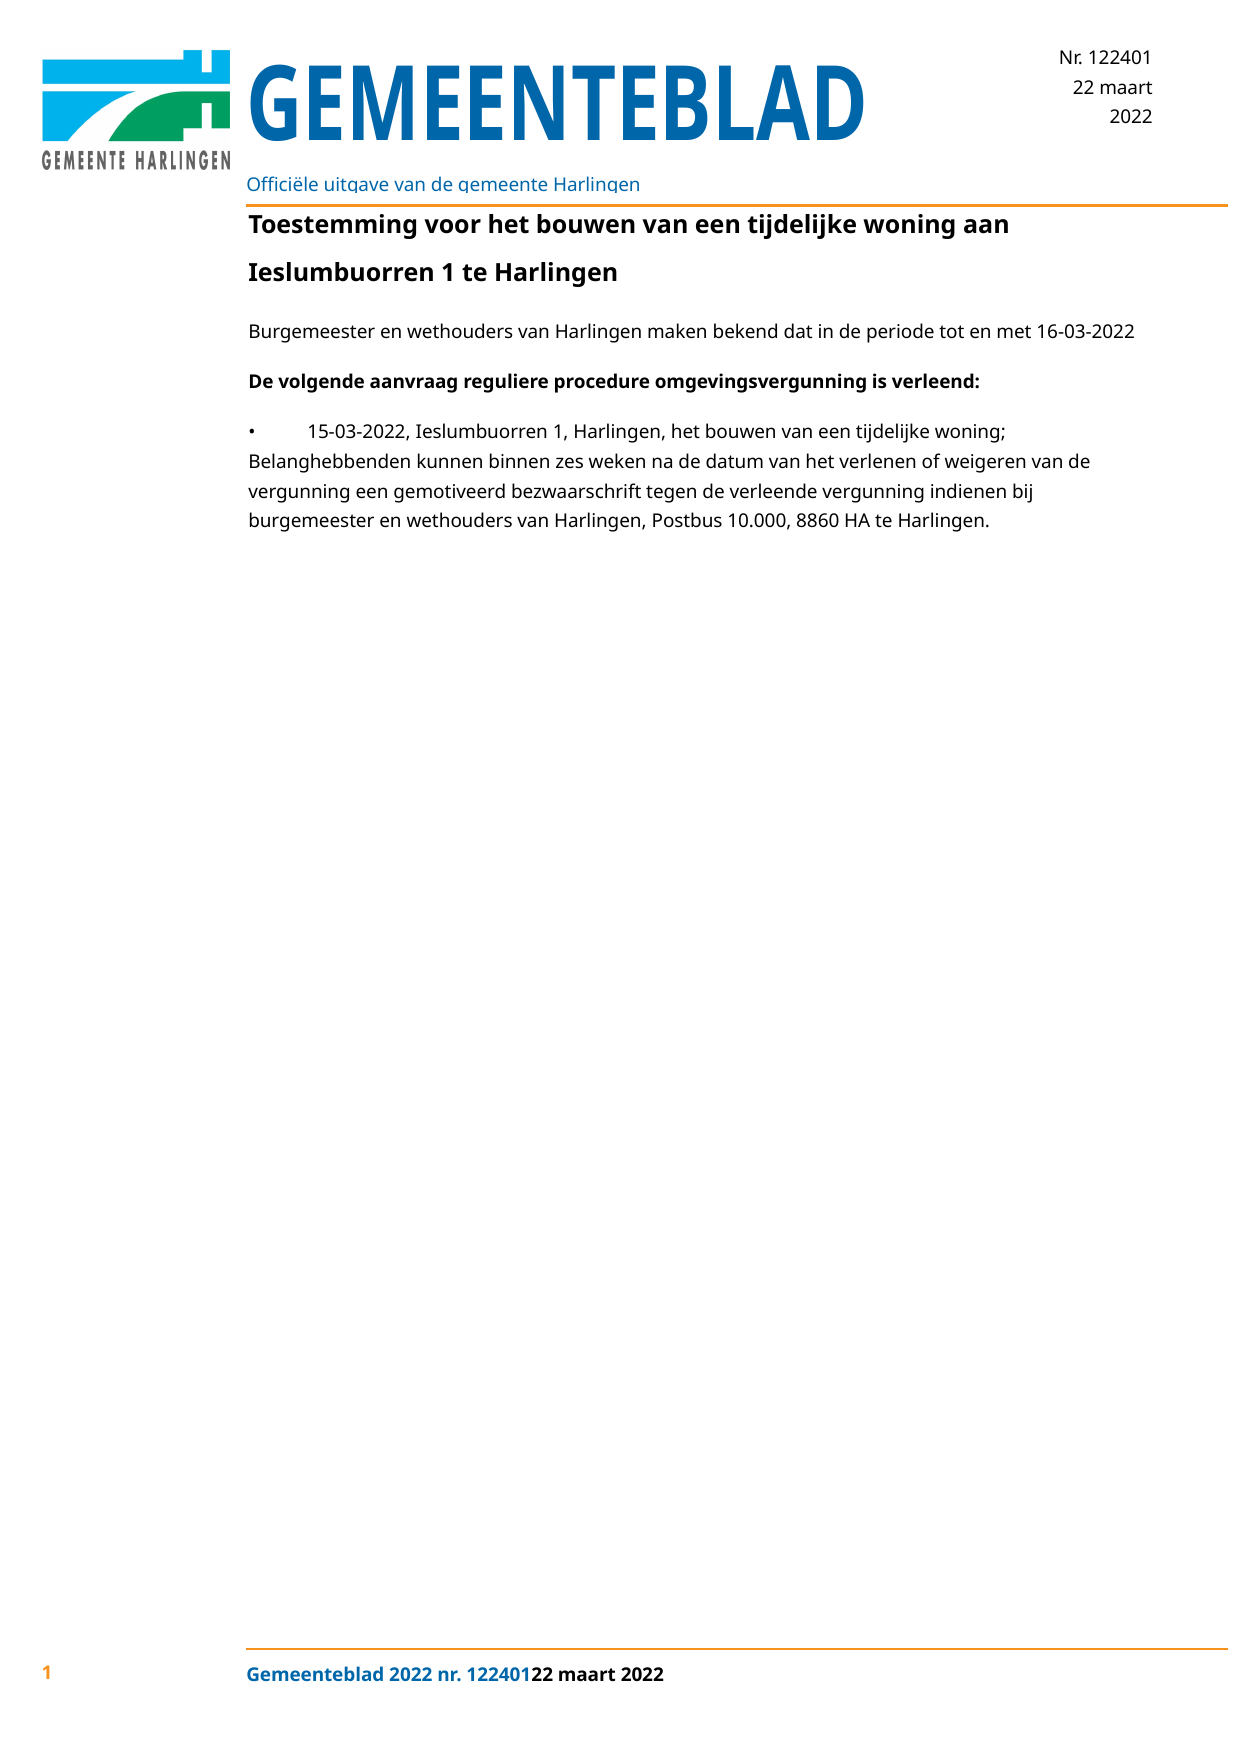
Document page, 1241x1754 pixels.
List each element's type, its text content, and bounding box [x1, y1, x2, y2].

picture [41, 47, 231, 172]
text Belanghebbenden kunnen binnen zes weken na de datum van het verlenen of weigeren van de vergunning een gemotiveerd bezwaarschrift tegen de verleende vergunning indienen bij burgemeester en wethouders van Harlingen, Postbus 10.000, 8860 HA te Harlingen. [248, 448, 1152, 533]
list 15-03-2022, Ieslumbuorren 1, Harlingen, het bouwen van een tijdelijke woning; [248, 419, 1152, 444]
text Toestemming voor het bouwen van een tijdelijke woning aan Ieslumbuorren 1 te Harlingen [248, 207, 1152, 288]
text Burgemeester en wethouders van Harlingen maken bekend dat in de periode tot en met 16-03-2022 [248, 318, 1152, 344]
text De volgende aanvraag reguliere procedure omgevingsvergunning is verleend: [248, 368, 1152, 394]
